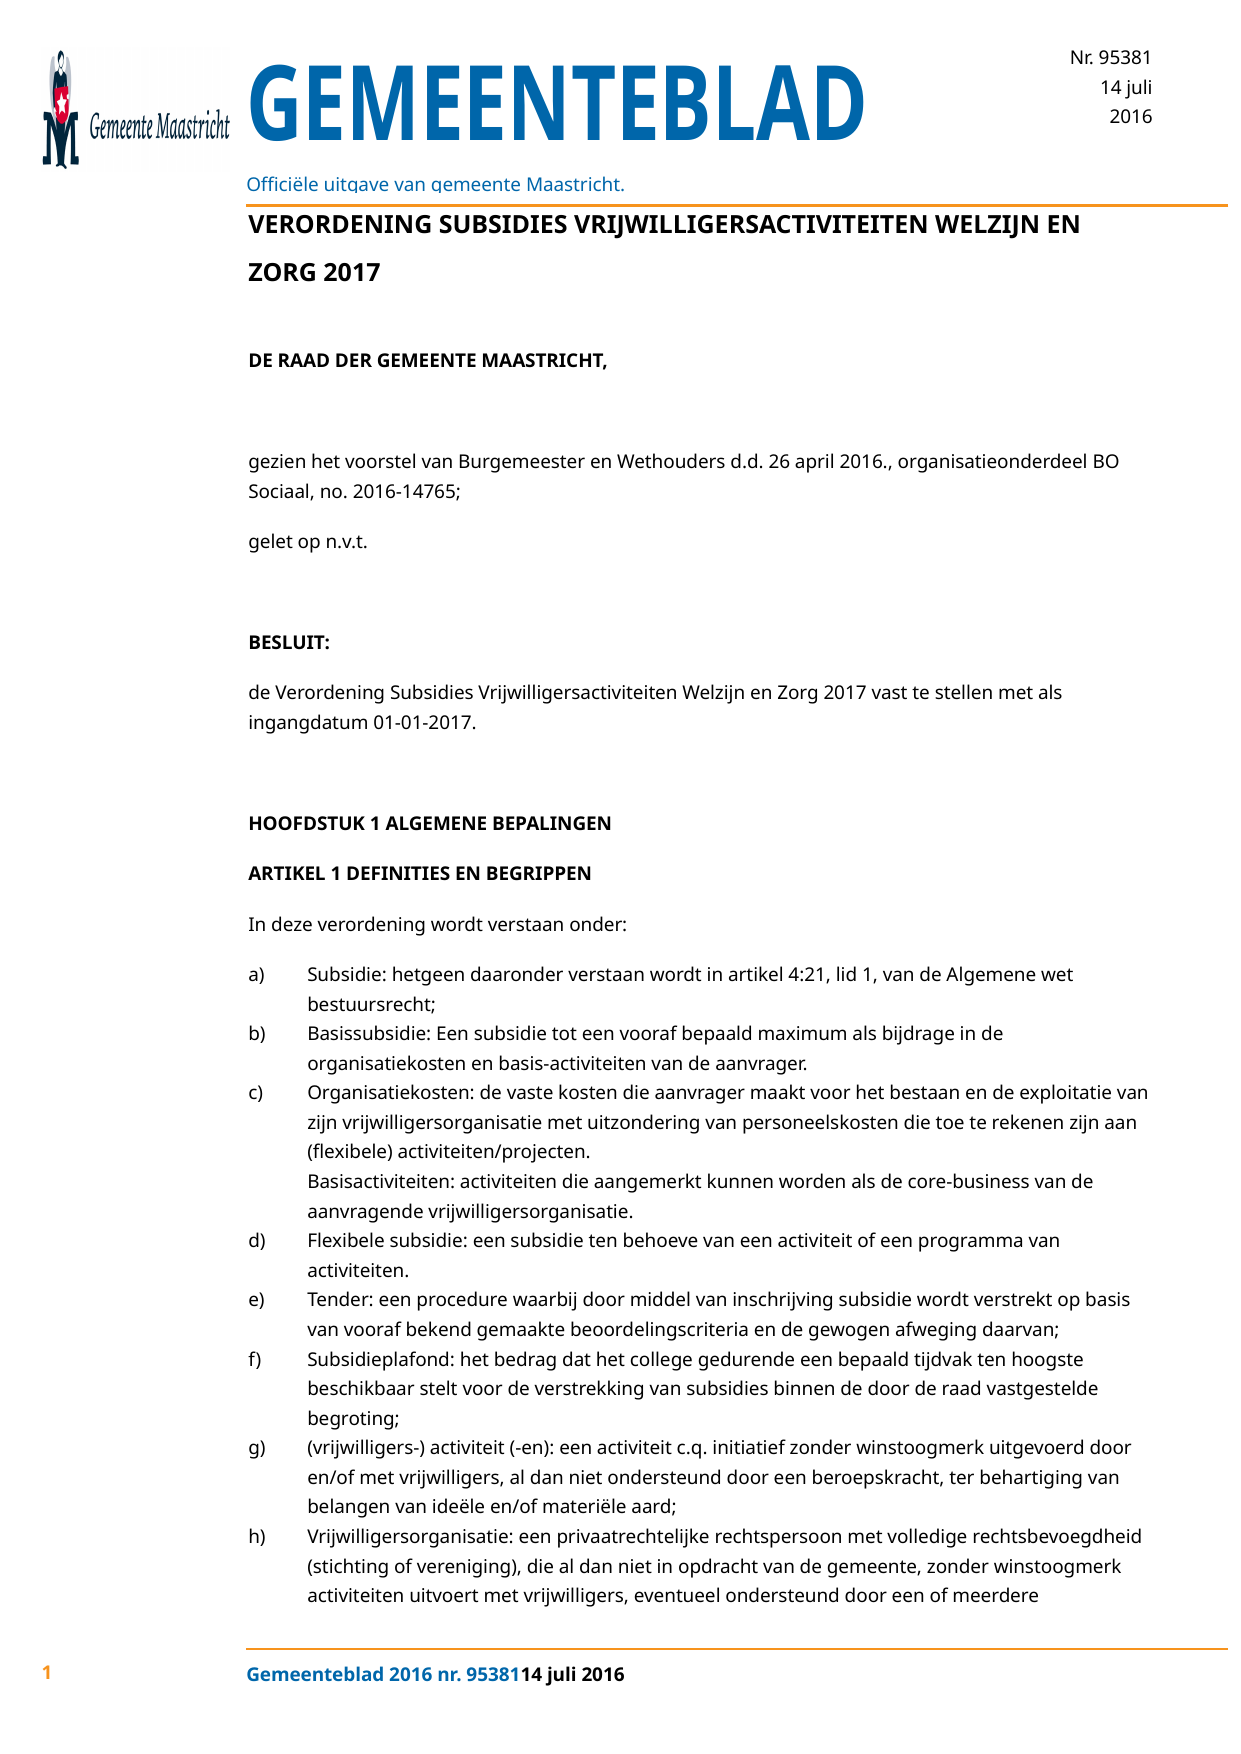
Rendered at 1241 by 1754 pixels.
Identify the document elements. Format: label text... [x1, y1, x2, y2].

list Subsidieplafond: het bedrag dat het college gedurende een bepaald tijdvak ten hoogste beschikbaar stelt voor de verstrekking van subsidies binnen de door de raad vastgestelde begroting; [248, 1346, 1152, 1431]
list Basisactiviteiten: activiteiten die aangemerkt kunnen worden als de core-business van de aanvragende vrijwilligersorganisatie. [248, 1168, 1152, 1224]
text VERORDENING SUBSIDIES VRIJWILLIGERSACTIVITEITEN WELZIJN EN ZORG 2017 [248, 207, 1152, 288]
list Basissubsidie: Een subsidie tot een vooraf bepaald maximum als bijdrage in de organisatiekosten en basis-activiteiten van de aanvrager. [248, 1020, 1152, 1076]
text HOOFDSTUK 1 ALGEMENE BEPALINGEN [248, 810, 1152, 836]
list Organisatiekosten: de vaste kosten die aanvrager maakt voor het bestaan en de exploitatie van zijn vrijwilligersorganisatie met uitzondering van personeelskosten die toe te rekenen zijn aan (flexibele) activiteiten/projecten. [248, 1079, 1152, 1164]
list Tender: een procedure waarbij door middel van inschrijving subsidie wordt verstrekt op basis van vooraf bekend gemaakte beoordelingscriteria en de gewogen afweging daarvan; [248, 1287, 1152, 1342]
text de Verordening Subsidies Vrijwilligersactiviteiten Welzijn en Zorg 2017 vast te stellen met als ingangdatum 01-01-2017. [248, 679, 1152, 735]
text BESLUIT: [248, 629, 1152, 655]
text DE RAAD DER GEMEENTE MAASTRICHT, [248, 347, 1152, 373]
text ARTIKEL 1 DEFINITIES EN BEGRIPPEN [248, 860, 1152, 886]
text gelet op n.v.t. [248, 528, 1152, 554]
list Subsidie: hetgeen daaronder verstaan wordt in artikel 4:21, lid 1, van de Algemene wet bestuursrecht; [248, 961, 1152, 1017]
text gezien het voorstel van Burgemeester en Wethouders d.d. 26 april 2016., organisatieonderdeel BO Sociaal, no. 2016-14765; [248, 448, 1152, 504]
list (vrijwilligers-) activiteit (-en): een activiteit c.q. initiatief zonder winstoogmerk uitgevoerd door en/of met vrijwilligers, al dan niet ondersteund door een beroepskracht, ter behartiging van belangen van ideële en/of materiële aard; [248, 1434, 1152, 1519]
list Flexibele subsidie: een subsidie ten behoeve van een activiteit of een programma van activiteiten. [248, 1227, 1152, 1283]
text In deze verordening wordt verstaan onder: [248, 911, 1152, 937]
picture [41, 47, 231, 172]
list Vrijwilligersorganisatie: een privaatrechtelijke rechtspersoon met volledige rechtsbevoegdheid (stichting of vereniging), die al dan niet in opdracht van de gemeente, zonder winstoogmerk activiteiten uitvoert met vrijwilligers, eventueel ondersteund door een of meerdere [248, 1523, 1152, 1608]
